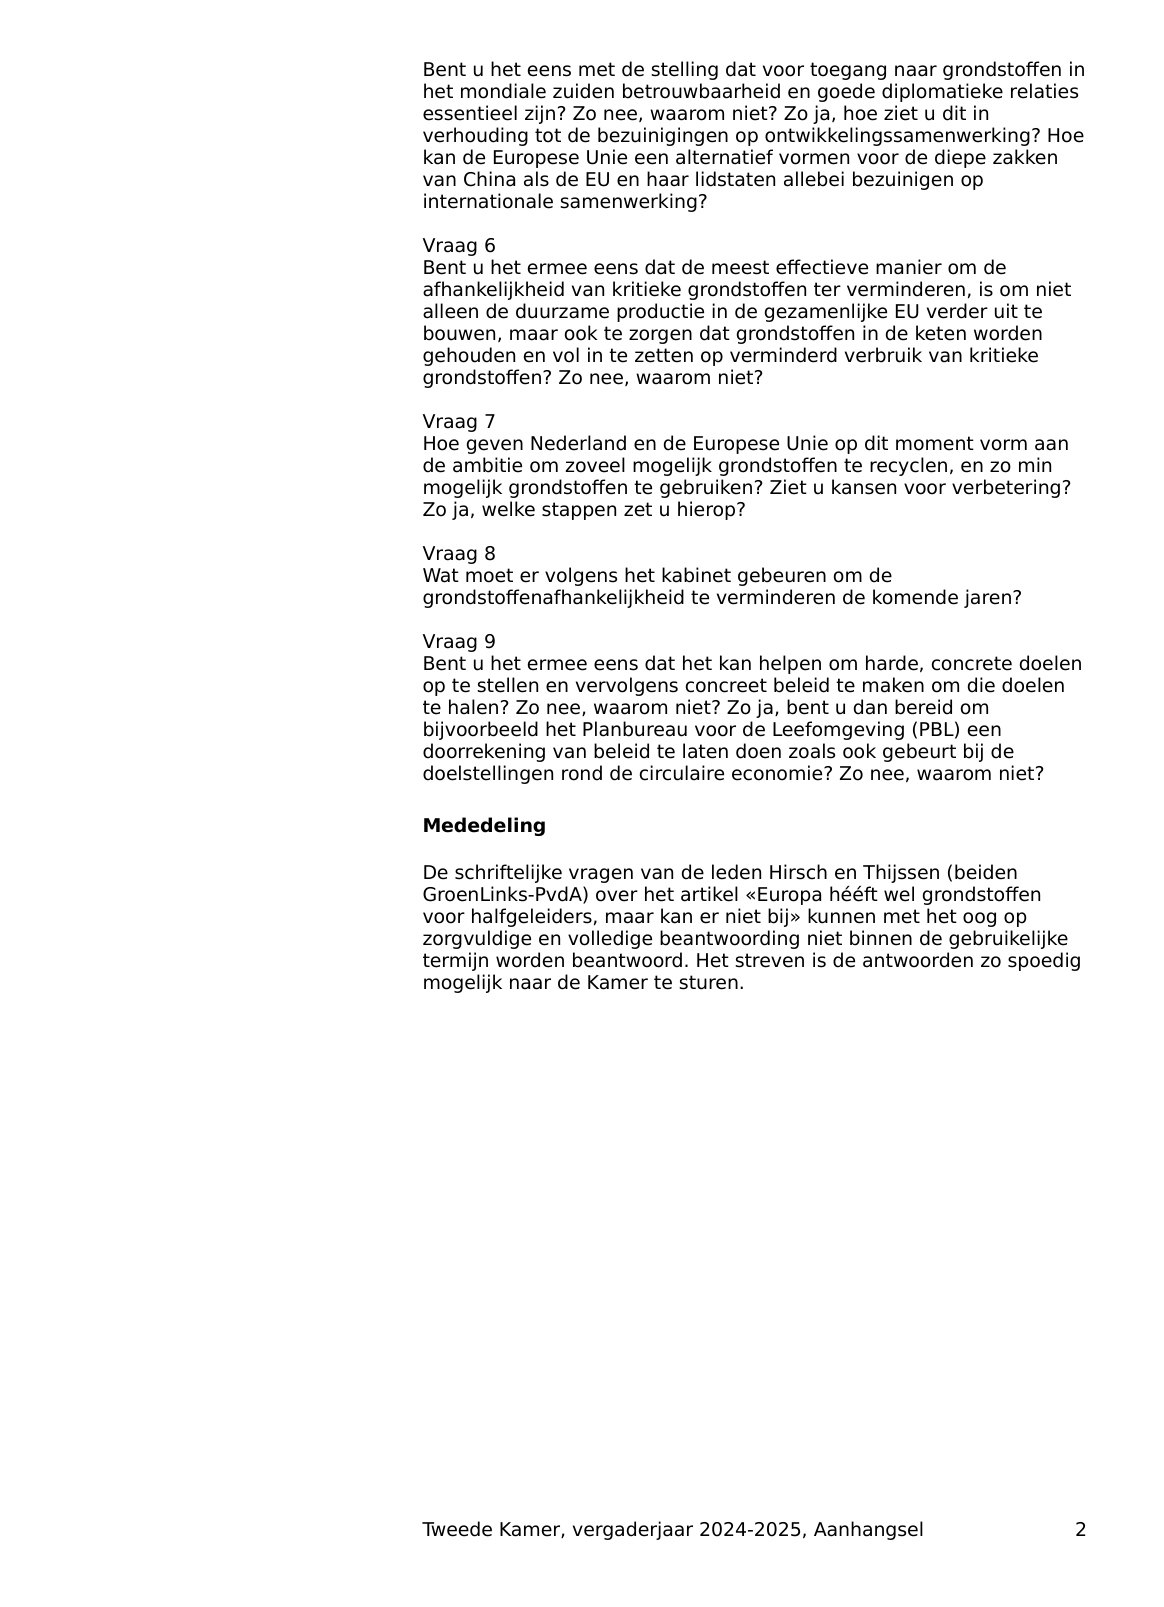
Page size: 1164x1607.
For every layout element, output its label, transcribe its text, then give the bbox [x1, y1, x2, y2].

text Hoe geven Nederland en de Europese Unie op dit moment vorm aan de ambitie om zoveel mogelijk grondstoffen te recyclen, en zo min mogelijk grondstoffen te gebruiken? Ziet u kansen voor verbetering? Zo ja, welke stappen zet u hierop? [422, 433, 1087, 521]
text Bent u het ermee eens dat het kan helpen om harde, concrete doelen op te stellen en vervolgens concreet beleid te maken om die doelen te halen? Zo nee, waarom niet? Zo ja, bent u dan bereid om bijvoorbeeld het Planbureau voor de Leefomgeving (PBL) een doorrekening van beleid te laten doen zoals ook gebeurt bij de doelstellingen rond de circulaire economie? Zo nee, waarom niet? [422, 653, 1087, 785]
text Wat moet er volgens het kabinet gebeuren om de grondstoffenafhankelijkheid te verminderen de komende jaren? [422, 565, 1087, 609]
text Bent u het ermee eens dat de meest effectieve manier om de afhankelijkheid van kritieke grondstoffen ter verminderen, is om niet alleen de duurzame productie in de gezamenlijke EU verder uit te bouwen, maar ook te zorgen dat grondstoffen in de keten worden gehouden en vol in te zetten op verminderd verbruik van kritieke grondstoffen? Zo nee, waarom niet? [422, 257, 1087, 389]
text Bent u het eens met de stelling dat voor toegang naar grondstoffen in het mondiale zuiden betrouwbaarheid en goede diplomatieke relaties essentieel zijn? Zo nee, waarom niet? Zo ja, hoe ziet u dit in verhouding tot de bezuinigingen op ontwikkelingssamenwerking? Hoe kan de Europese Unie een alternatief vormen voor de diepe zakken van China als de EU en haar lidstaten allebei bezuinigen op internationale samenwerking? [422, 59, 1087, 213]
text Vraag 9 [422, 631, 1087, 653]
text Vraag 6 [422, 235, 1087, 257]
subtitle Mededeling [422, 815, 1087, 837]
text Vraag 7 [422, 411, 1087, 433]
text Vraag 8 [422, 543, 1087, 565]
text De schriftelijke vragen van de leden Hirsch en Thijssen (beiden GroenLinks-PvdA) over het artikel «Europa hééft wel grondstoffen voor halfgeleiders, maar kan er niet bij» kunnen met het oog op zorgvuldige en volledige beantwoording niet binnen de gebruikelijke termijn worden beantwoord. Het streven is de antwoorden zo spoedig mogelijk naar de Kamer te sturen. [422, 862, 1087, 994]
